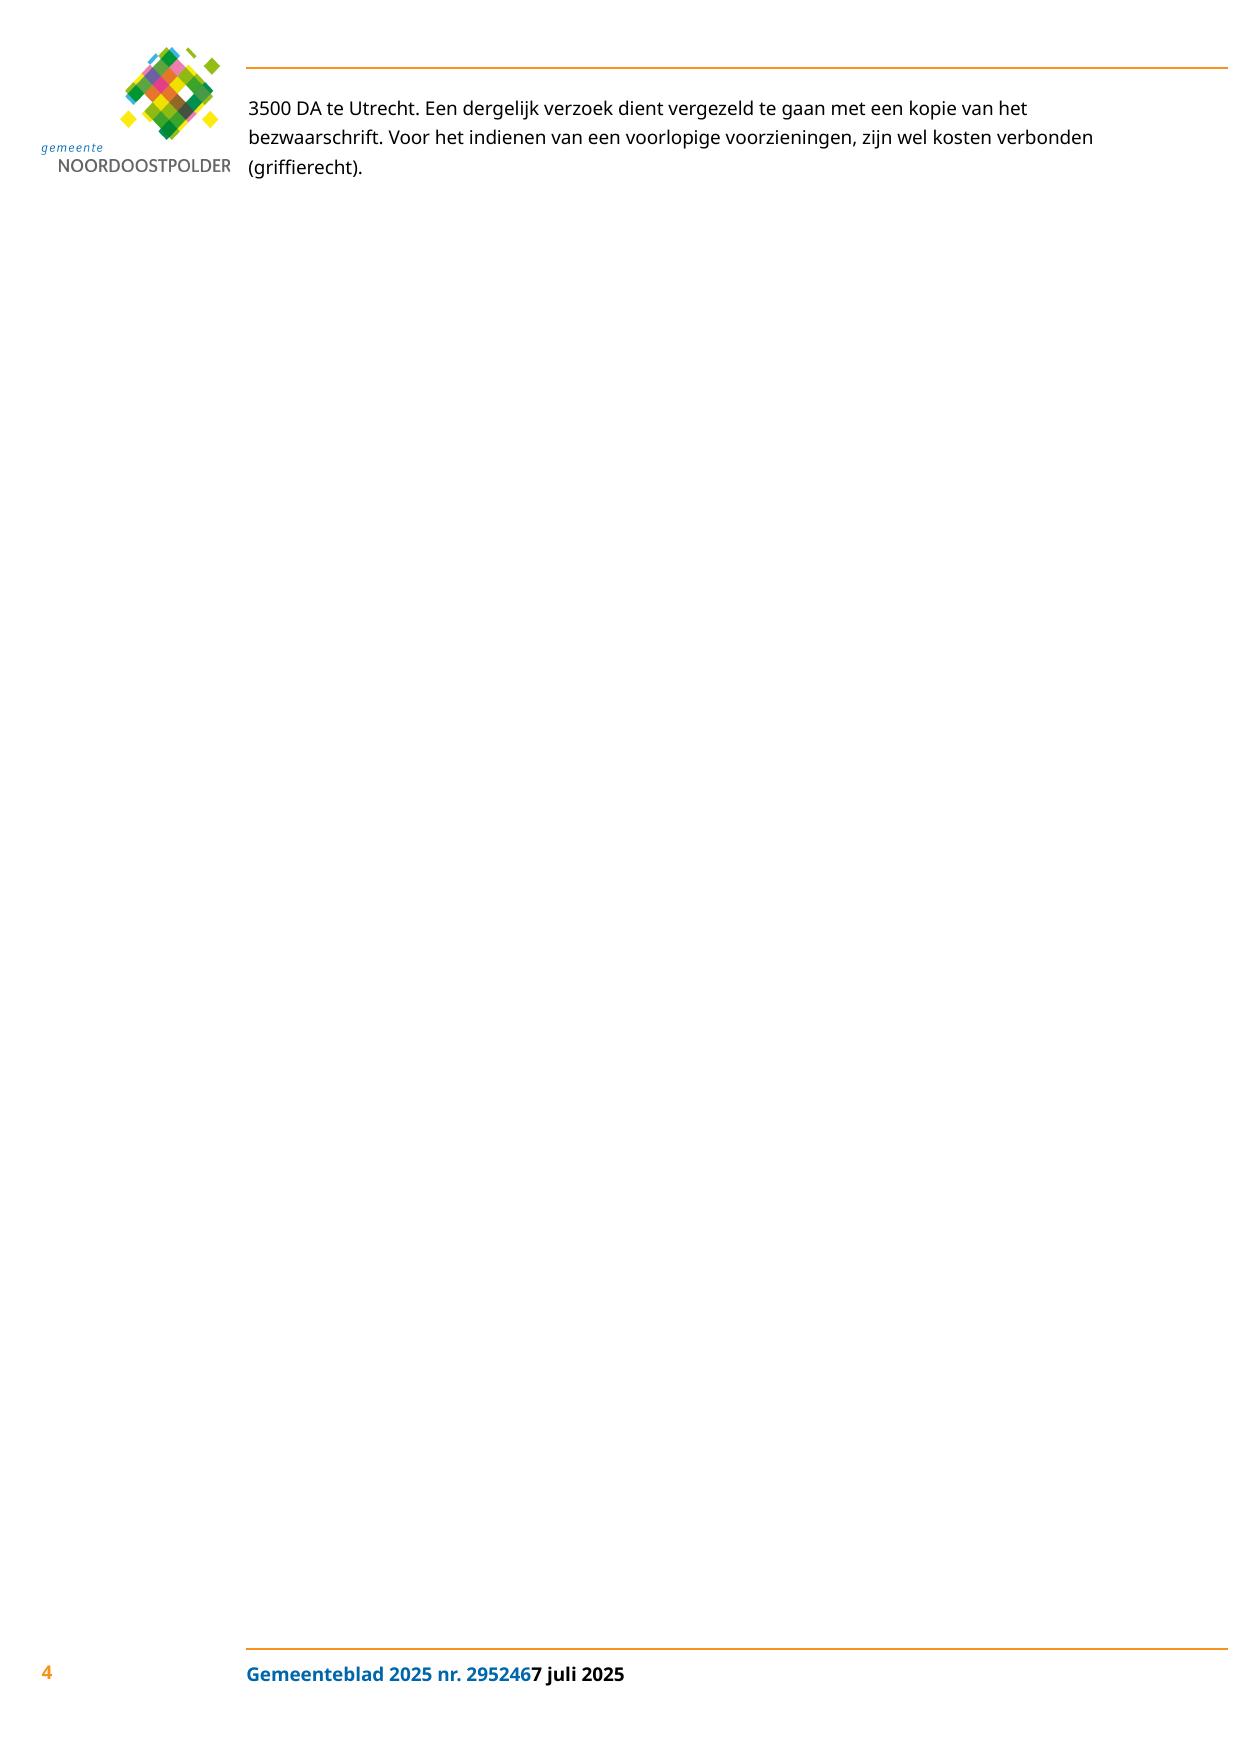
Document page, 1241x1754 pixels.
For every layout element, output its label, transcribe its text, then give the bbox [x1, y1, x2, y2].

picture [41, 47, 231, 172]
text 3500 DA te Utrecht. Een dergelijk verzoek dient vergezeld te gaan met een kopie van het bezwaarschrift. Voor het indienen van een voorlopige voorzieningen, zijn wel kosten verbonden (griffierecht). [248, 95, 1152, 180]
